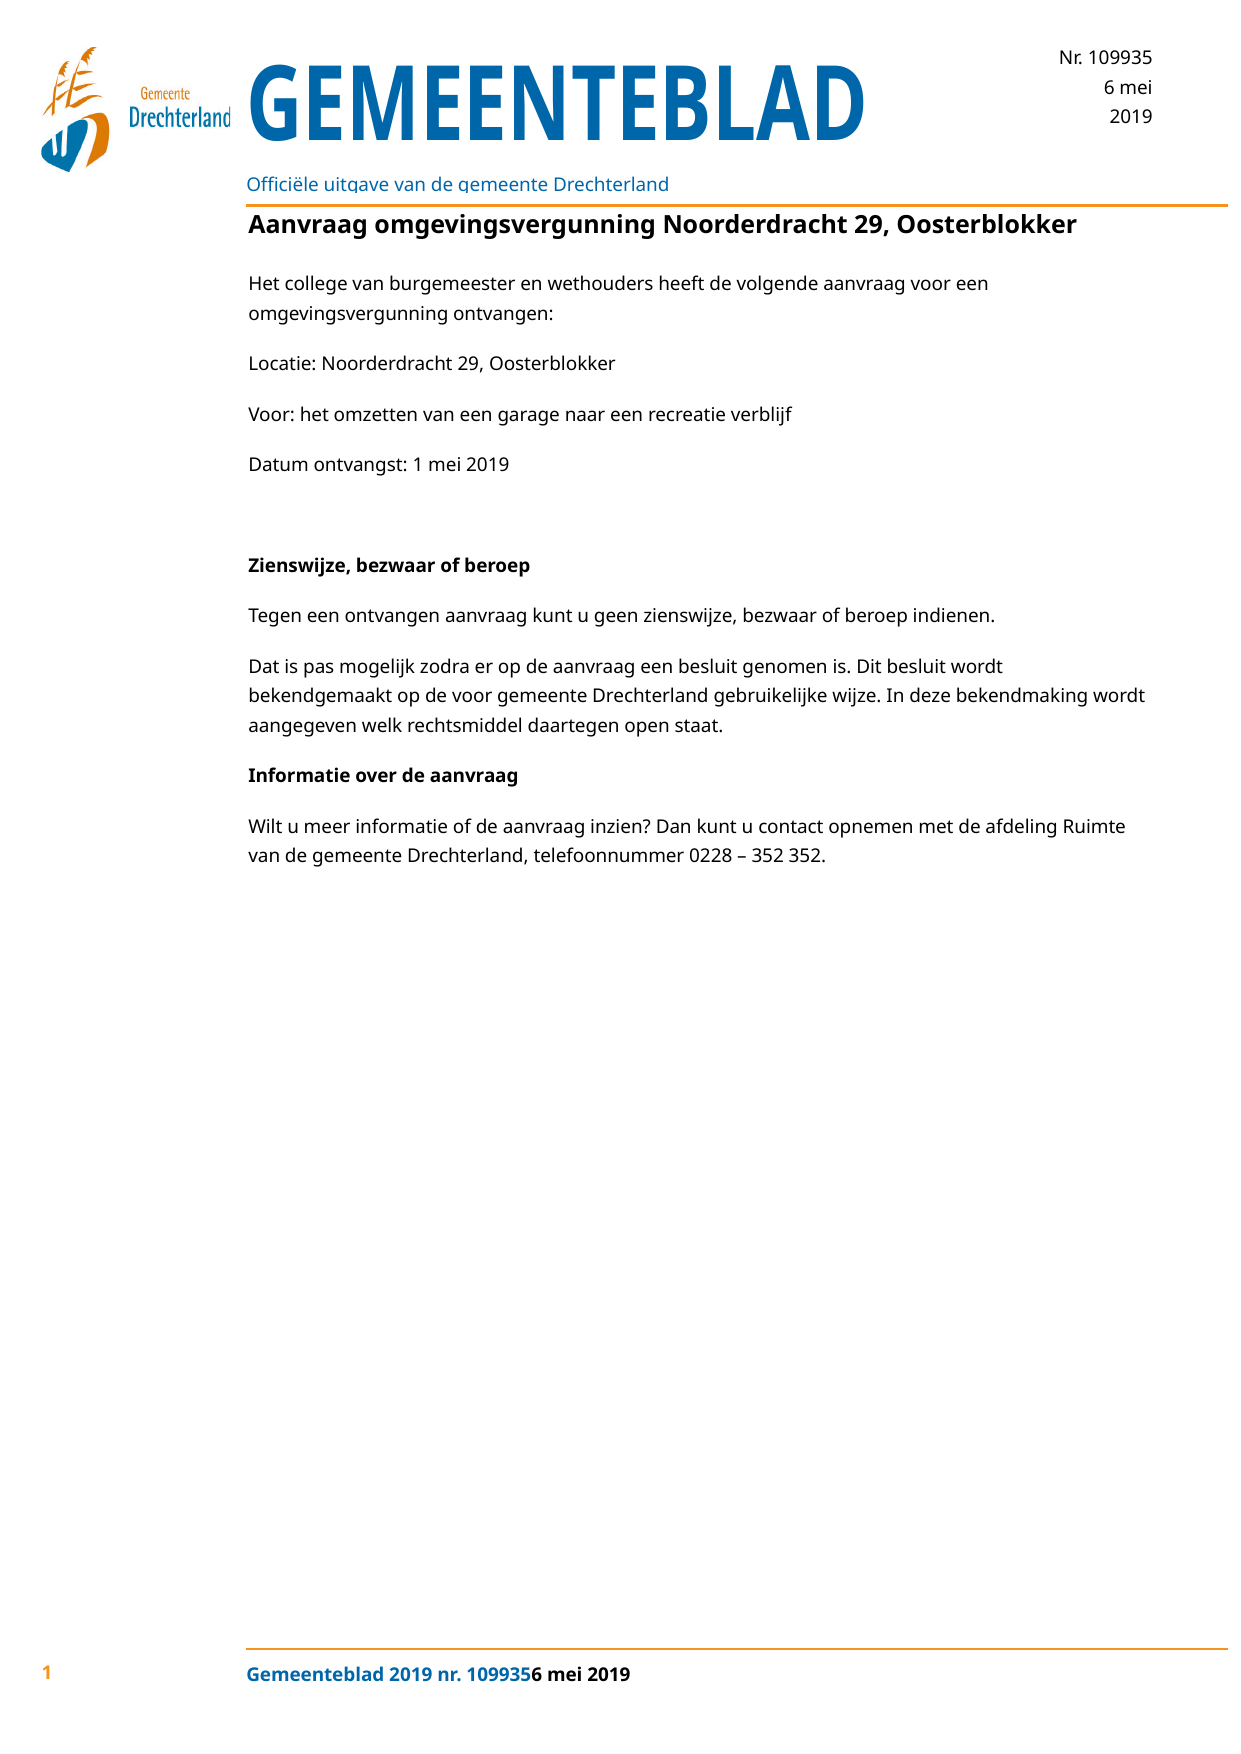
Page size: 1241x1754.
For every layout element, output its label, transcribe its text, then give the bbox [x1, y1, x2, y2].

text Locatie: Noorderdracht 29, Oosterblokker [248, 350, 1152, 376]
text Voor: het omzetten van een garage naar een recreatie verblijf [248, 401, 1152, 426]
text Het college van burgemeester en wethouders heeft de volgende aanvraag voor een omgevingsvergunning ontvangen: [248, 270, 1152, 326]
text Informatie over de aanvraag [248, 762, 1152, 788]
text Zienswijze, bezwaar of beroep [248, 552, 1152, 578]
picture [226, 115, 231, 124]
picture [41, 158, 64, 172]
text Wilt u meer informatie of de aanvraag inzien? Dan kunt u contact opnemen met de afdeling Ruimte van de gemeente Drechterland, telefoonnummer 0228 – 352 352. [248, 813, 1152, 868]
text Tegen een ontvangen aanvraag kunt u geen zienswijze, bezwaar of beroep indienen. [248, 602, 1152, 628]
picture [41, 47, 231, 172]
text Aanvraag omgevingsvergunning Noorderdracht 29, Oosterblokker [248, 207, 1152, 241]
text Datum ontvangst: 1 mei 2019 [248, 451, 1152, 477]
text Dat is pas mogelijk zodra er op de aanvraag een besluit genomen is. Dit besluit wordt bekendgemaakt op de voor gemeente Drechterland gebruikelijke wijze. In deze bekendmaking wordt aangegeven welk rechtsmiddel daartegen open staat. [248, 653, 1152, 738]
